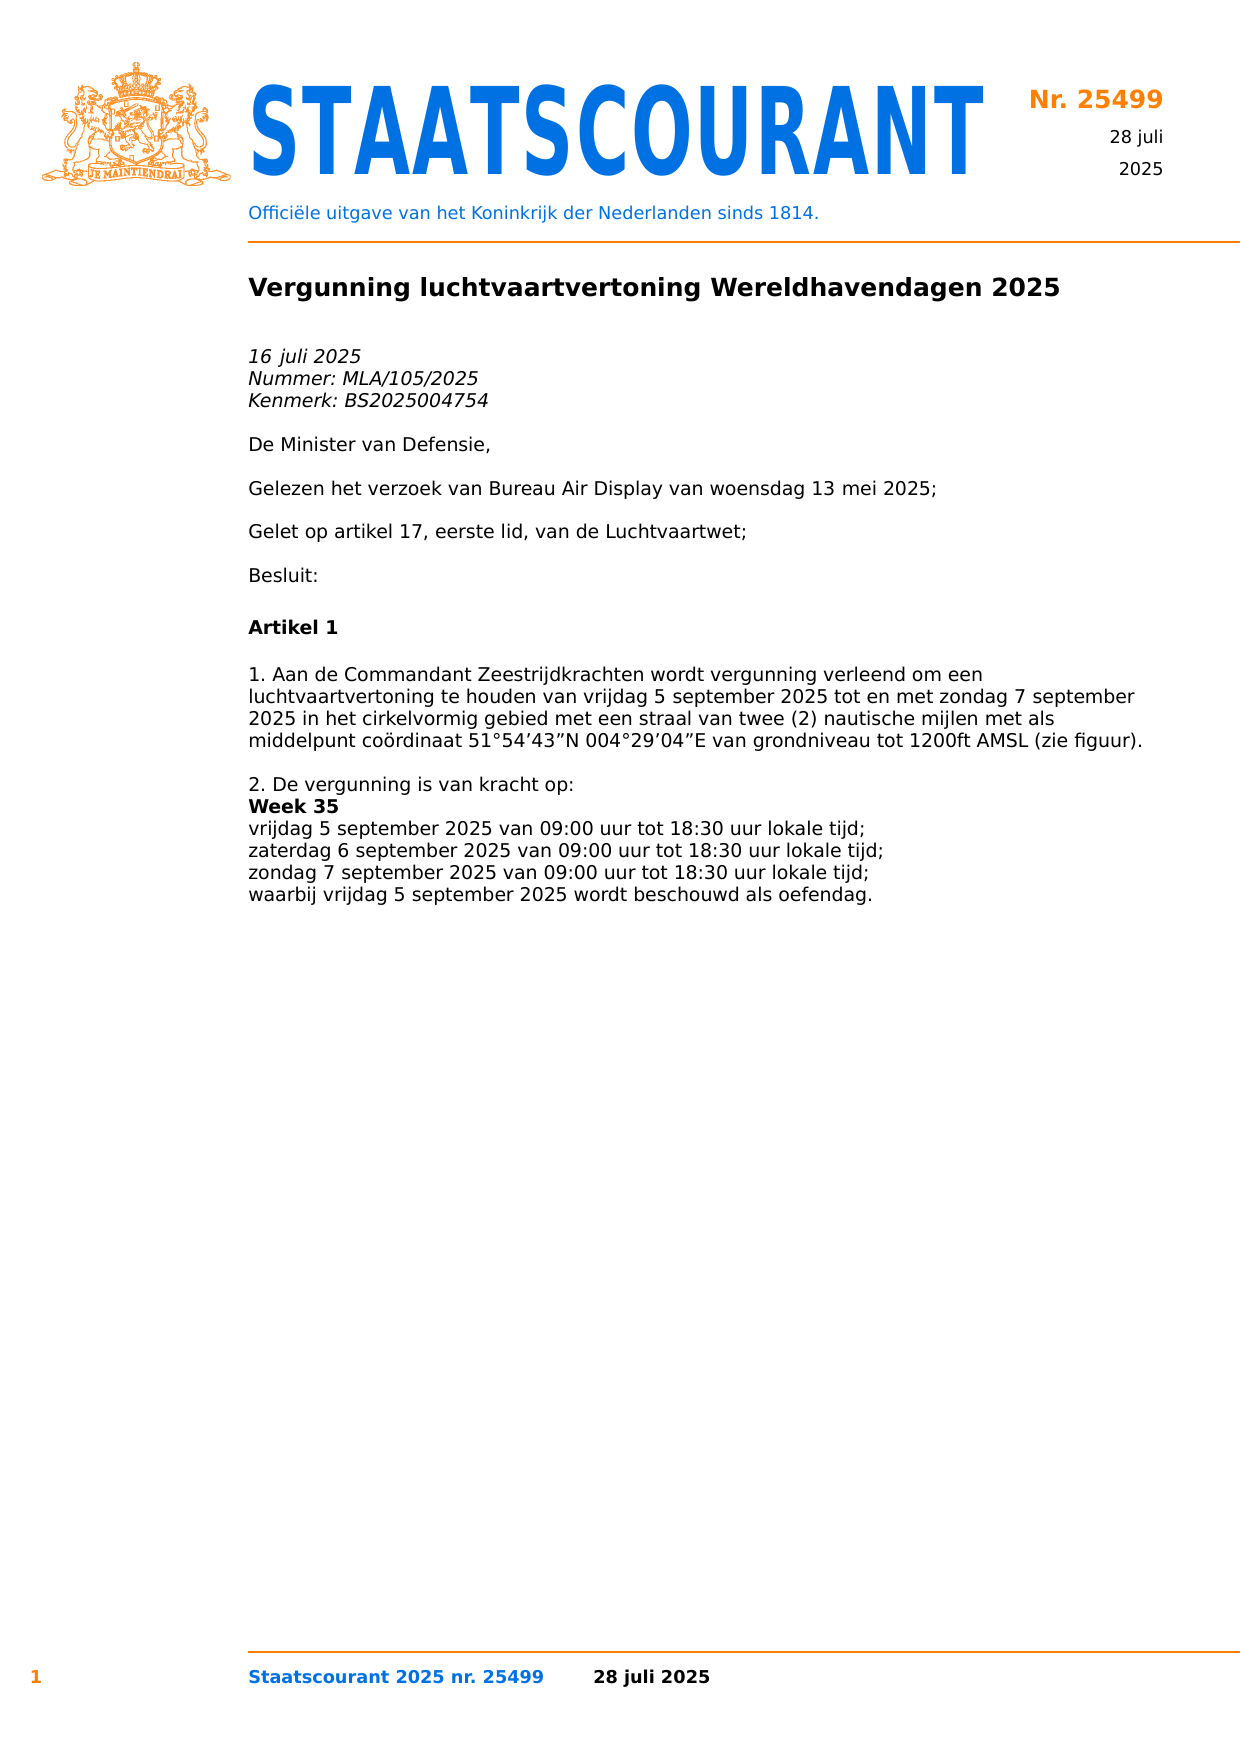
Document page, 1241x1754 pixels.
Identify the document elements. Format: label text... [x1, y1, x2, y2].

text vrijdag 5 september 2025 van 09:00 uur tot 18:30 uur lokale tijd; [248, 818, 1163, 840]
text waarbij vrijdag 5 september 2025 wordt beschouwd als oefendag. [248, 884, 1163, 906]
table_cell 28 juli [998, 121, 1240, 153]
subtitle Vergunning luchtvaartvertoning Wereldhavendagen 2025 [248, 273, 1163, 302]
text Gelezen het verzoek van Bureau Air Display van woensdag 13 mei 2025; [248, 478, 1163, 499]
table_header STAATSCOURANT [248, 62, 998, 203]
table_header Nr. 25499 [998, 62, 1240, 121]
text 1. Aan de Commandant Zeestrijdkrachten wordt vergunning verleend om een luchtvaartvertoning te houden van vrijdag 5 september 2025 tot en met zondag 7 september 2025 in het cirkelvormig gebied met een straal van twee (2) nautische mijlen met als middelpunt coördinaat 51°54’43”N 004°29’04”E van grondniveau tot 1200ft AMSL (zie figuur). [248, 664, 1163, 752]
text De Minister van Defensie, [248, 434, 1163, 456]
text Nummer: MLA/105/2025 [248, 368, 1163, 390]
text Besluit: [248, 565, 1163, 587]
text zaterdag 6 september 2025 van 09:00 uur tot 18:30 uur lokale tijd; [248, 840, 1163, 862]
text Week 35 [248, 796, 1163, 818]
text Gelet op artikel 17, eerste lid, van de Luchtvaartwet; [248, 521, 1163, 543]
text 16 juli 2025 [248, 346, 1163, 368]
text Kenmerk: BS2025004754 [248, 390, 1163, 412]
subtitle Artikel 1 [248, 617, 1163, 639]
text zondag 7 september 2025 van 09:00 uur tot 18:30 uur lokale tijd; [248, 862, 1163, 884]
text 2. De vergunning is van kracht op: [248, 774, 1163, 796]
picture [41, 62, 231, 186]
table_cell Officiële uitgave van het Koninkrijk der Nederlanden sinds 1814. [248, 203, 1240, 241]
table_cell 2025 [998, 153, 1240, 203]
table_header [25, 62, 248, 241]
